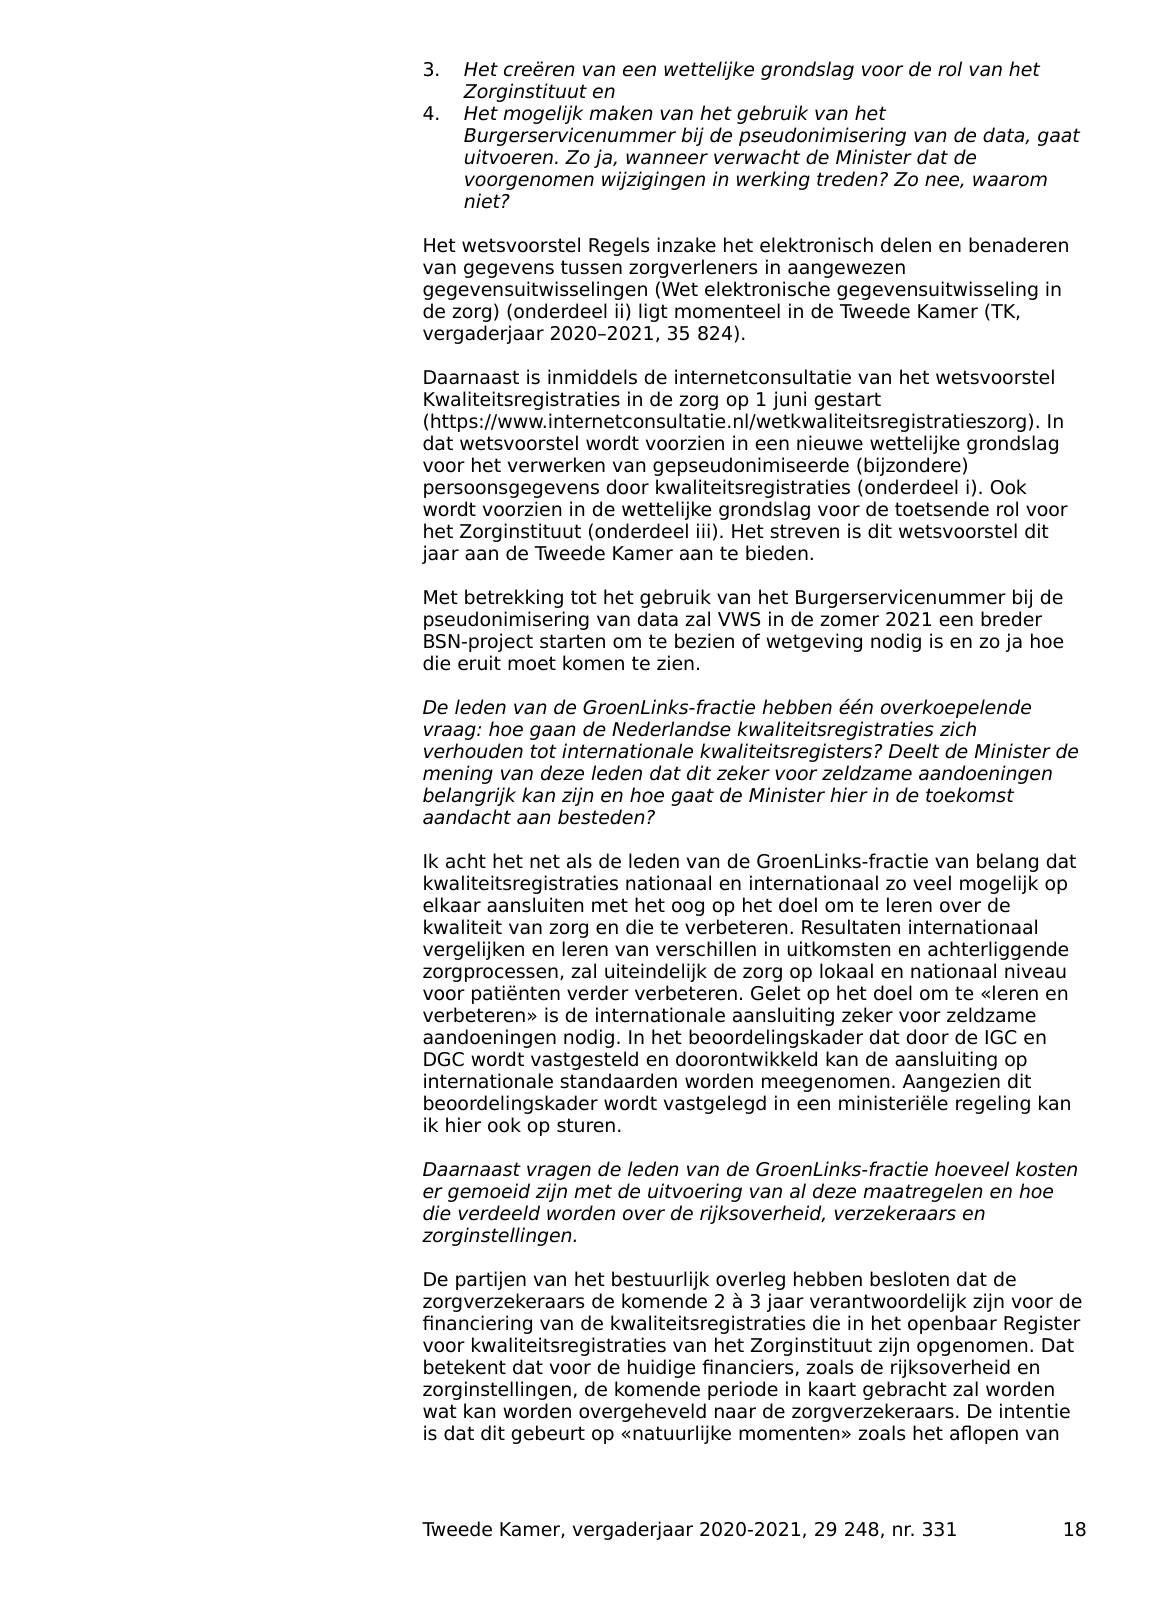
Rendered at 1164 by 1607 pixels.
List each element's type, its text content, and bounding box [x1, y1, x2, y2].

text De leden van de GroenLinks-fractie hebben één overkoepelende vraag: hoe gaan de Nederlandse kwaliteitsregistraties zich verhouden tot internationale kwaliteitsregisters? Deelt de Minister de mening van deze leden dat dit zeker voor zeldzame aandoeningen belangrijk kan zijn en hoe gaat de Minister hier in de toekomst aandacht aan besteden? [422, 697, 1087, 829]
text Met betrekking tot het gebruik van het Burgerservicenummer bij de pseudonimisering van data zal VWS in de zomer 2021 een breder BSN-project starten om te bezien of wetgeving nodig is en zo ja hoe die eruit moet komen te zien. [422, 587, 1087, 675]
text Daarnaast is inmiddels de internetconsultatie van het wetsvoorstel Kwaliteitsregistraties in de zorg op 1 juni gestart (https://www.internetconsultatie.nl/wetkwaliteitsregistratieszorg). In dat wetsvoorstel wordt voorzien in een nieuwe wettelijke grondslag voor het verwerken van gepseudonimiseerde (bijzondere) persoonsgegevens door kwaliteitsregistraties (onderdeel i). Ook wordt voorzien in de wettelijke grondslag voor de toetsende rol voor het Zorginstituut (onderdeel iii). Het streven is dit wetsvoorstel dit jaar aan de Tweede Kamer aan te bieden. [422, 367, 1087, 565]
text De partijen van het bestuurlijk overleg hebben besloten dat de zorgverzekeraars de komende 2 à 3 jaar verantwoordelijk zijn voor de financiering van de kwaliteitsregistraties die in het openbaar Register voor kwaliteitsregistraties van het Zorginstituut zijn opgenomen. Dat betekent dat voor de huidige financiers, zoals de rijksoverheid en zorginstellingen, de komende periode in kaart gebracht zal worden wat kan worden overgeheveld naar de zorgverzekeraars. De intentie is dat dit gebeurt op «natuurlijke momenten» zoals het aflopen van [422, 1269, 1087, 1445]
text Het wetsvoorstel Regels inzake het elektronisch delen en benaderen van gegevens tussen zorgverleners in aangewezen gegevensuitwisselingen (Wet elektronische gegevensuitwisseling in de zorg) (onderdeel ii) ligt momenteel in de Tweede Kamer (TK, vergaderjaar 2020–2021, 35 824). [422, 235, 1087, 345]
text Ik acht het net als de leden van de GroenLinks-fractie van belang dat kwaliteitsregistraties nationaal en internationaal zo veel mogelijk op elkaar aansluiten met het oog op het doel om te leren over de kwaliteit van zorg en die te verbeteren. Resultaten internationaal vergelijken en leren van verschillen in uitkomsten en achterliggende zorgprocessen, zal uiteindelijk de zorg op lokaal en nationaal niveau voor patiënten verder verbeteren. Gelet op het doel om te «leren en verbeteren» is de internationale aansluiting zeker voor zeldzame aandoeningen nodig. In het beoordelingskader dat door de IGC en DGC wordt vastgesteld en doorontwikkeld kan de aansluiting op internationale standaarden worden meegenomen. Aangezien dit beoordelingskader wordt vastgelegd in een ministeriële regeling kan ik hier ook op sturen. [422, 851, 1087, 1137]
text 4. Het mogelijk maken van het gebruik van het Burgerservicenummer bij de pseudonimisering van de data, gaat uitvoeren. Zo ja, wanneer verwacht de Minister dat de voorgenomen wijzigingen in werking treden? Zo nee, waarom niet? [422, 103, 1087, 213]
text Daarnaast vragen de leden van de GroenLinks-fractie hoeveel kosten er gemoeid zijn met de uitvoering van al deze maatregelen en hoe die verdeeld worden over de rijksoverheid, verzekeraars en zorginstellingen. [422, 1159, 1087, 1247]
text 3. Het creëren van een wettelijke grondslag voor de rol van het Zorginstituut en [422, 59, 1087, 103]
